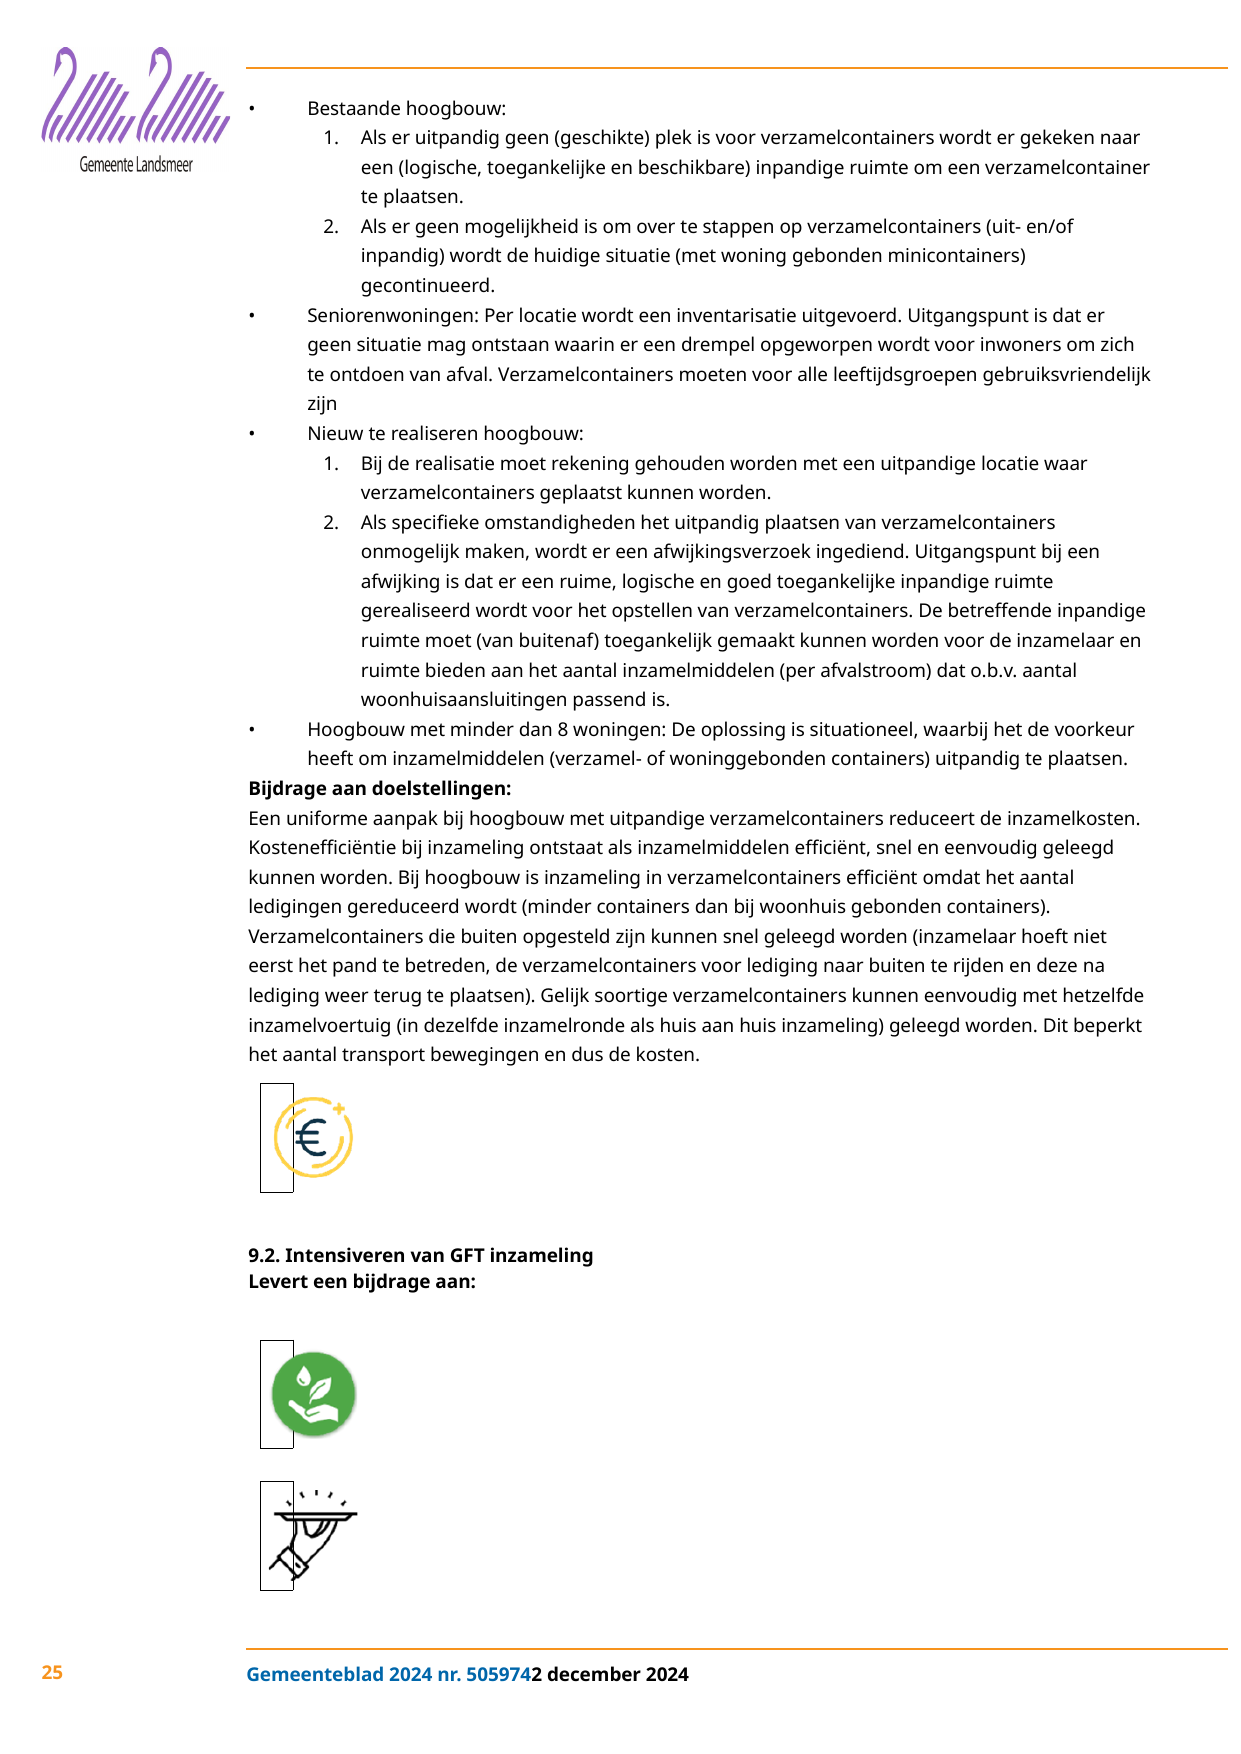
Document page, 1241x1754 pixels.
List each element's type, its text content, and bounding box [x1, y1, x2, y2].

text Levert een bijdrage aan: [248, 1268, 1152, 1294]
list Bij de realisatie moet rekening gehouden worden met een uitpandige locatie waar verzamelcontainers geplaatst kunnen worden. [323, 450, 1152, 505]
list Als specifieke omstandigheden het uitpandig plaatsen van verzamelcontainers onmogelijk maken, wordt er een afwijkingsverzoek ingediend. Uitgangspunt bij een afwijking is dat er een ruime, logische en goed toegankelijke inpandige ruimte gerealiseerd wordt voor het opstellen van verzamelcontainers. De betreffende inpandige ruimte moet (van buitenaf) toegankelijk gemaakt kunnen worden voor de inzamelaar en ruimte bieden aan het aantal inzamelmiddelen (per afvalstroom) dat o.b.v. aantal woonhuisaansluitingen passend is. [323, 509, 1152, 712]
text 9.2. Intensiveren van GFT inzameling [248, 1243, 1152, 1268]
list Bestaande hoogbouw: [248, 95, 1152, 121]
text Een uniforme aanpak bij hoogbouw met uitpandige verzamelcontainers reduceert de inzamelkosten. Kostenefficiëntie bij inzameling ontstaat als inzamelmiddelen efficiënt, snel en eenvoudig geleegd kunnen worden. Bij hoogbouw is inzameling in verzamelcontainers efficiënt omdat het aantal ledigingen gereduceerd wordt (minder containers dan bij woonhuis gebonden containers). Verzamelcontainers die buiten opgesteld zijn kunnen snel geleegd worden (inzamelaar hoeft niet eerst het pand te betreden, de verzamelcontainers voor lediging naar buiten te rijden en deze na lediging weer terug te plaatsen). Gelijk soortige verzamelcontainers kunnen eenvoudig met hetzelfde inzamelvoertuig (in dezelfde inzamelronde als huis aan huis inzameling) geleegd worden. Dit beperkt het aantal transport bewegingen en dus de kosten. [248, 805, 1152, 1067]
list Seniorenwoningen: Per locatie wordt een inventarisatie uitgevoerd. Uitgangspunt is dat er geen situatie mag ontstaan waarin er een drempel opgeworpen wordt voor inwoners om zich te ontdoen van afval. Verzamelcontainers moeten voor alle leeftijdsgroepen gebruiksvriendelijk zijn [248, 302, 1152, 416]
list Nieuw te realiseren hoogbouw: [248, 420, 1152, 446]
picture [268, 1348, 358, 1439]
list Hoogbouw met minder dan 8 woningen: De oplossing is situationeel, waarbij het de voorkeur heeft om inzamelmiddelen (verzamel- of woninggebonden containers) uitpandig te plaatsen. [248, 716, 1152, 771]
picture [268, 1091, 358, 1183]
text Bijdrage aan doelstellingen: [248, 775, 1152, 801]
list Als er uitpandig geen (geschikte) plek is voor verzamelcontainers wordt er gekeken naar een (logische, toegankelijke en beschikbare) inpandige ruimte om een verzamelcontainer te plaatsen. [323, 124, 1152, 209]
picture [41, 47, 231, 172]
picture [268, 1490, 358, 1581]
list Als er geen mogelijkheid is om over te stappen op verzamelcontainers (uit- en/of inpandig) wordt de huidige situatie (met woning gebonden minicontainers) gecontinueerd. [323, 213, 1152, 298]
